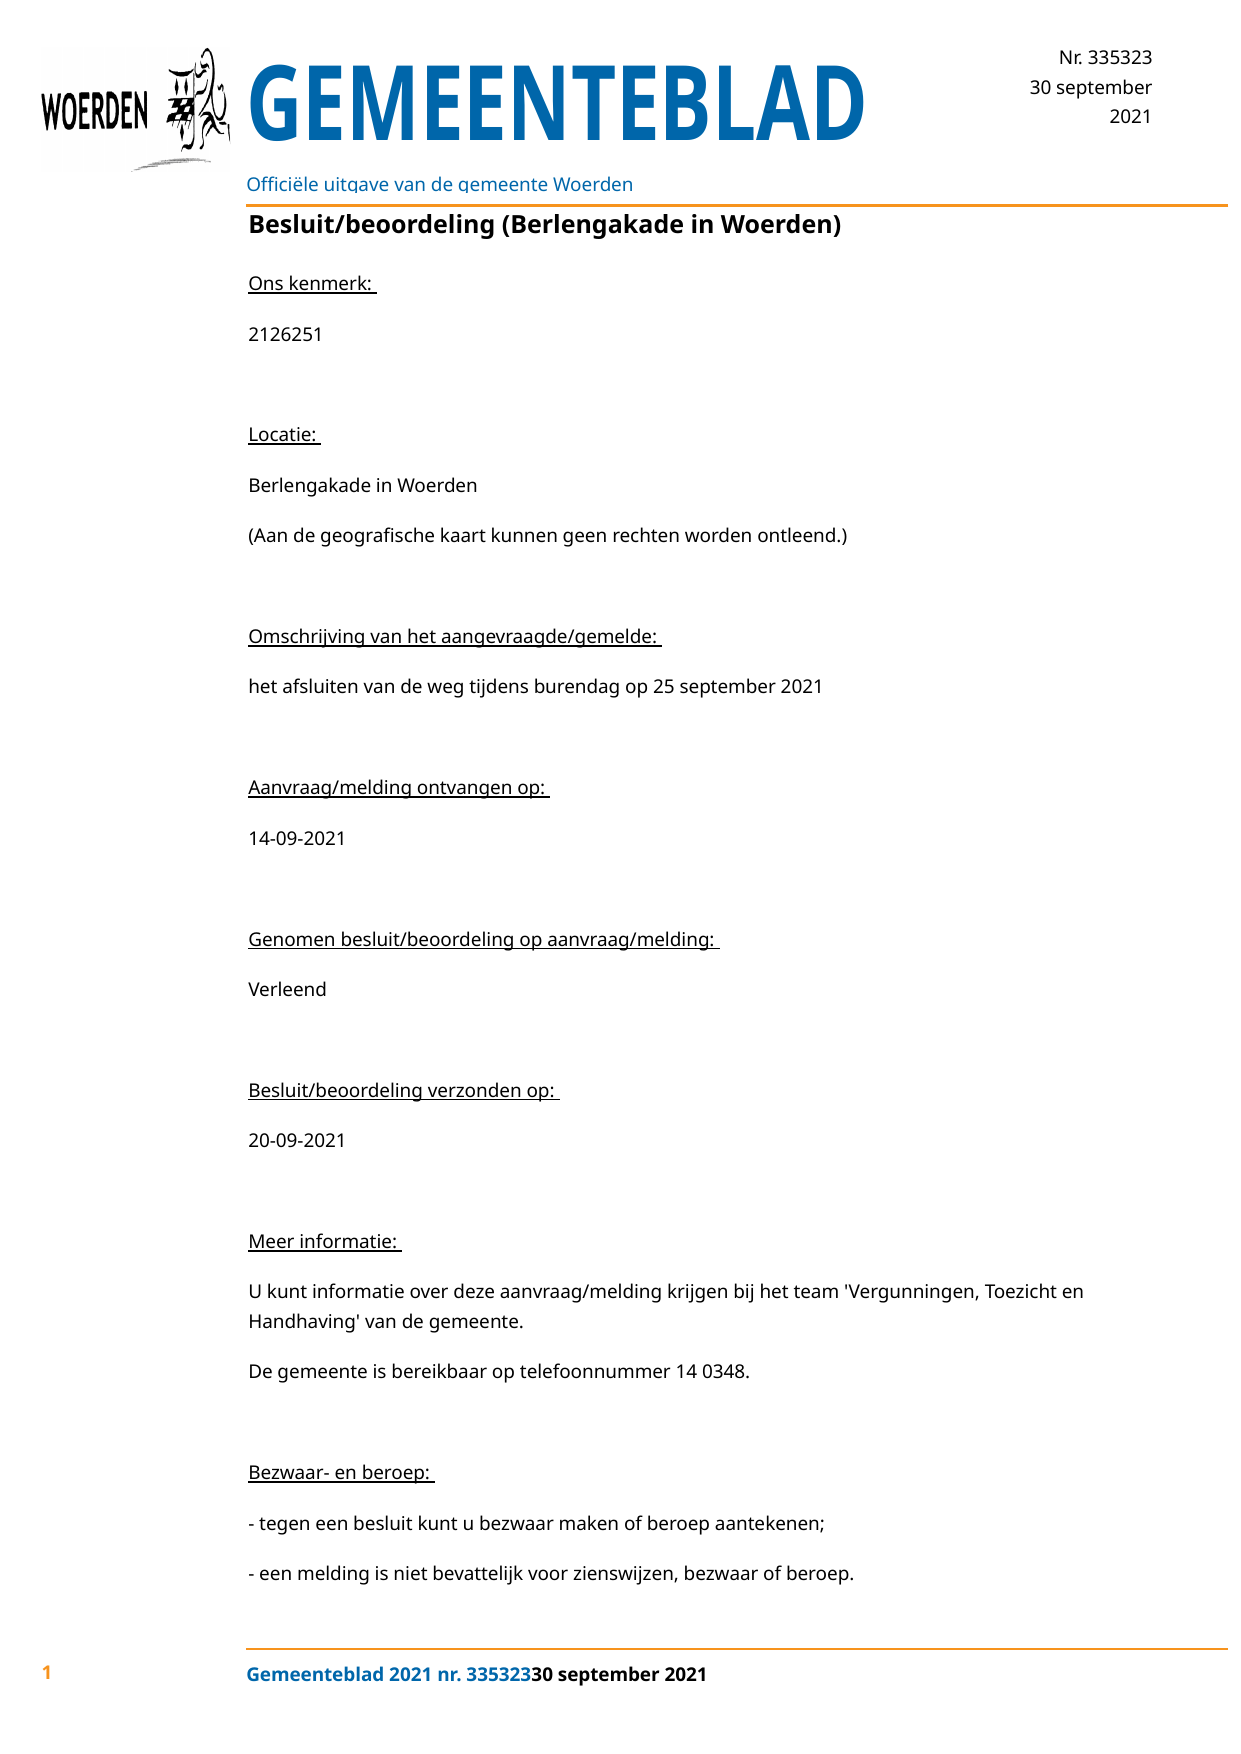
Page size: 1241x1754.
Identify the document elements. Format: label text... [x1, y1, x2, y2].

text Locatie: [248, 422, 1152, 447]
text U kunt informatie over deze aanvraag/melding krijgen bij het team 'Vergunningen, Toezicht en Handhaving' van de gemeente. [248, 1279, 1152, 1334]
text - tegen een besluit kunt u bezwaar maken of beroep aantekenen; [248, 1510, 1152, 1536]
text Besluit/beoordeling verzonden op: [248, 1077, 1152, 1103]
text Besluit/beoordeling (Berlengakade in Woerden) [248, 207, 1152, 241]
text Omschrijving van het aangevraagde/gemelde: [248, 623, 1152, 649]
text 20-09-2021 [248, 1127, 1152, 1153]
text Berlengakade in Woerden [248, 472, 1152, 498]
text Genomen besluit/beoordeling op aanvraag/melding: [248, 926, 1152, 951]
text Ons kenmerk: [248, 270, 1152, 296]
text Bezwaar- en beroep: [248, 1459, 1152, 1485]
text 2126251 [248, 321, 1152, 346]
text (Aan de geografische kaart kunnen geen rechten worden ontleend.) [248, 522, 1152, 548]
text Aanvraag/melding ontvangen op: [248, 774, 1152, 800]
text 14-09-2021 [248, 825, 1152, 851]
text Meer informatie: [248, 1228, 1152, 1254]
text - een melding is niet bevattelijk voor zienswijzen, bezwaar of beroep. [248, 1560, 1152, 1586]
text Verleend [248, 976, 1152, 1002]
picture [41, 47, 231, 172]
text De gemeente is bereikbaar op telefoonnummer 14 0348. [248, 1359, 1152, 1384]
text het afsluiten van de weg tijdens burendag op 25 september 2021 [248, 674, 1152, 699]
